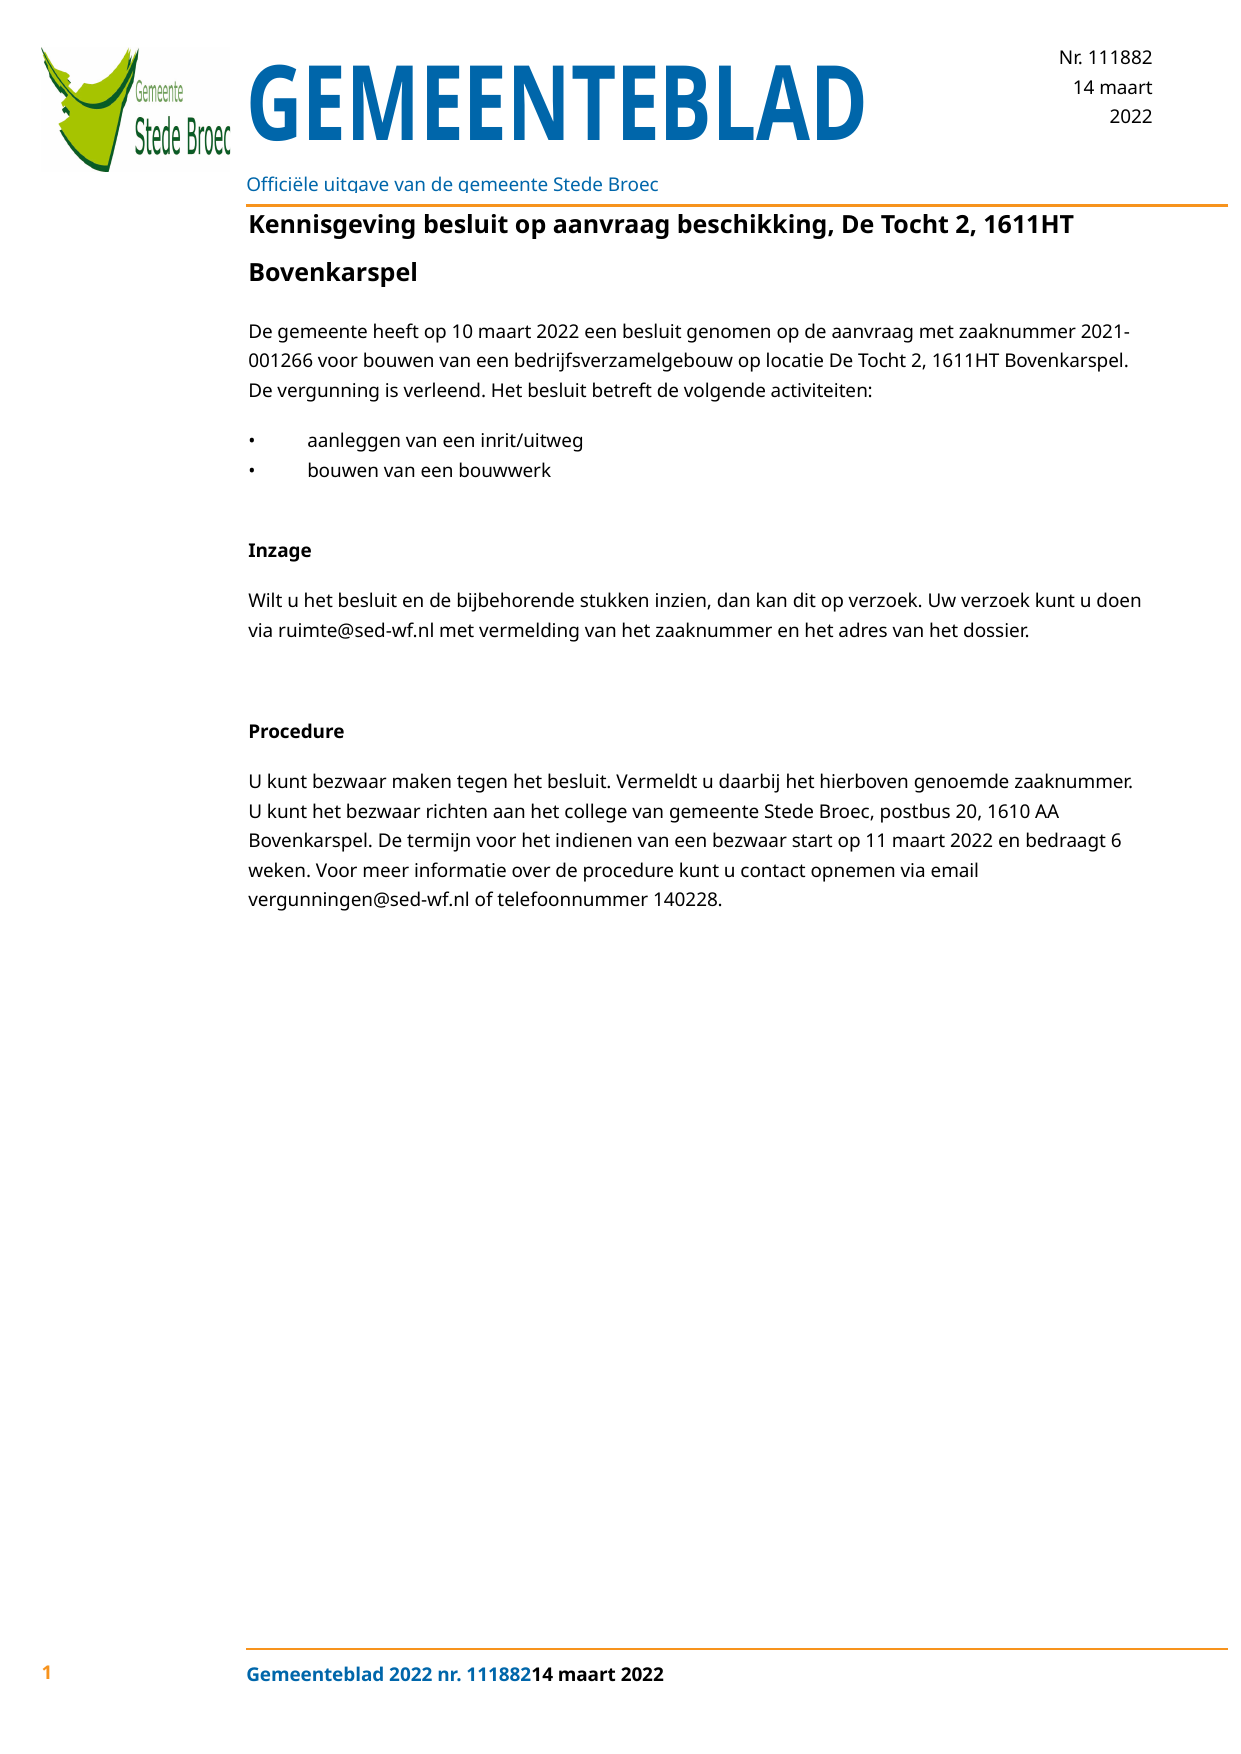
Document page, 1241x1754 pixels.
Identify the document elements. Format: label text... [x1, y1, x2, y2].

picture [41, 47, 231, 172]
text Inzage [248, 537, 1152, 563]
text Procedure [248, 718, 1152, 744]
list aanleggen van een inrit/uitweg [248, 427, 1152, 453]
list bouwen van een bouwwerk [248, 457, 1152, 483]
text De gemeente heeft op 10 maart 2022 een besluit genomen op de aanvraag met zaaknummer 2021-001266 voor bouwen van een bedrijfsverzamelgebouw op locatie De Tocht 2, 1611HT Bovenkarspel. De vergunning is verleend. Het besluit betreft de volgende activiteiten: [248, 318, 1152, 403]
text U kunt bezwaar maken tegen het besluit. Vermeldt u daarbij het hierboven genoemde zaaknummer. U kunt het bezwaar richten aan het college van gemeente Stede Broec, postbus 20, 1610 AA Bovenkarspel. De termijn voor het indienen van een bezwaar start op 11 maart 2022 en bedraagt 6 weken. Voor meer informatie over de procedure kunt u contact opnemen via email vergunningen@sed-wf.nl of telefoonnummer 140228. [248, 768, 1152, 912]
text Kennisgeving besluit op aanvraag beschikking, De Tocht 2, 1611HT Bovenkarspel [248, 207, 1152, 288]
text Wilt u het besluit en de bijbehorende stukken inzien, dan kan dit op verzoek. Uw verzoek kunt u doen via ruimte@sed-wf.nl met vermelding van het zaaknummer en het adres van het dossier. [248, 587, 1152, 643]
